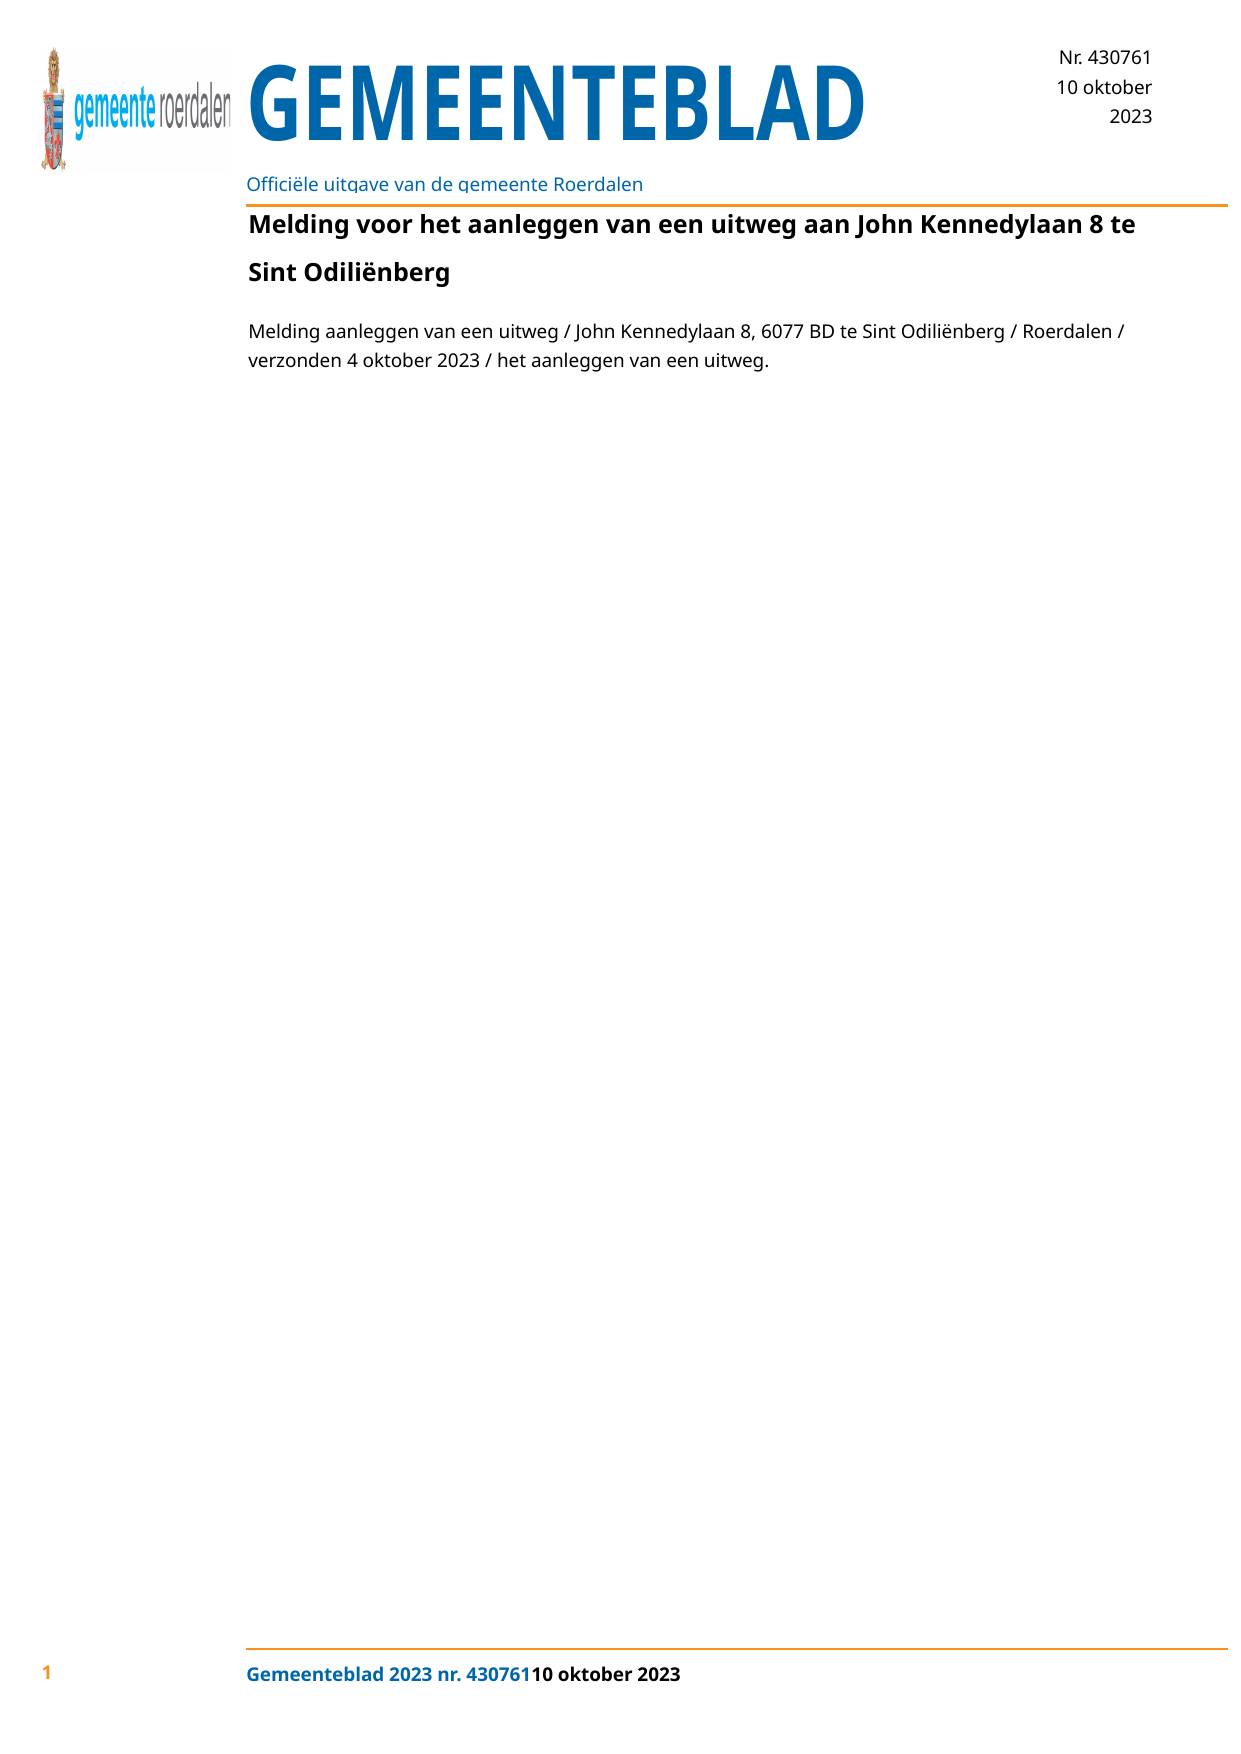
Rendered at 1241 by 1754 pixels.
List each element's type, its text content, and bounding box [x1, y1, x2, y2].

text Melding voor het aanleggen van een uitweg aan John Kennedylaan 8 te Sint Odiliënberg [248, 207, 1152, 288]
text Melding aanleggen van een uitweg / John Kennedylaan 8, 6077 BD te Sint Odiliënberg / Roerdalen / verzonden 4 oktober 2023 / het aanleggen van een uitweg. [248, 318, 1152, 373]
picture [41, 47, 231, 172]
